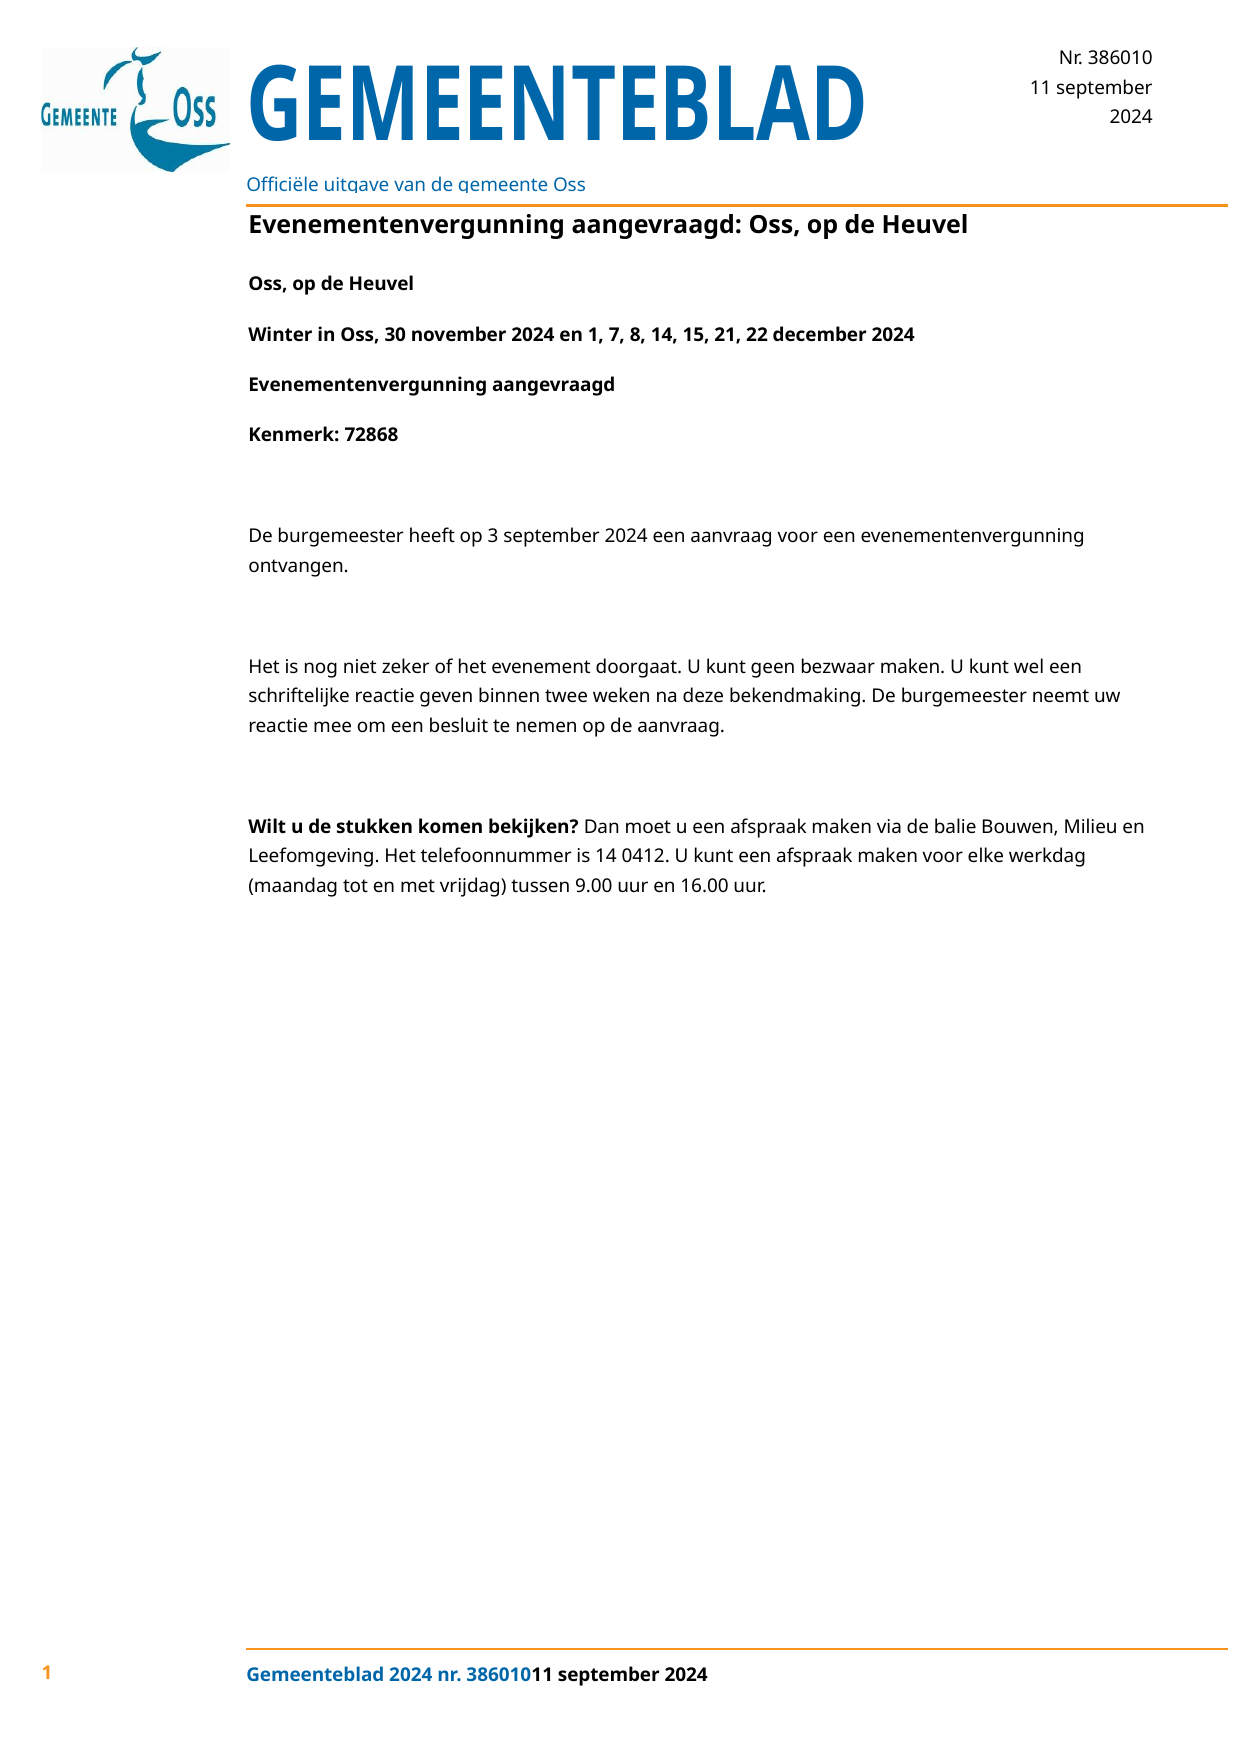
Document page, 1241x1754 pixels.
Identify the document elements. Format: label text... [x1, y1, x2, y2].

text Evenementenvergunning aangevraagd [248, 371, 1152, 397]
text Kenmerk: 72868 [248, 422, 1152, 447]
text De burgemeester heeft op 3 september 2024 een aanvraag voor een evenementenvergunning ontvangen. [248, 522, 1152, 578]
picture [41, 47, 231, 172]
text Het is nog niet zeker of het evenement doorgaat. U kunt geen bezwaar maken. U kunt wel een schriftelijke reactie geven binnen twee weken na deze bekendmaking. De burgemeester neemt uw reactie mee om een besluit te nemen op de aanvraag. [248, 653, 1152, 738]
text Evenementenvergunning aangevraagd: Oss, op de Heuvel [248, 207, 1152, 241]
text Oss, op de Heuvel [248, 270, 1152, 296]
text Winter in Oss, 30 november 2024 en 1, 7, 8, 14, 15, 21, 22 december 2024 [248, 321, 1152, 346]
text Wilt u de stukken komen bekijken? Dan moet u een afspraak maken via de balie Bouwen, Milieu en Leefomgeving. Het telefoonnummer is 14 0412. U kunt een afspraak maken voor elke werkdag (maandag tot en met vrijdag) tussen 9.00 uur en 16.00 uur. [248, 813, 1152, 898]
